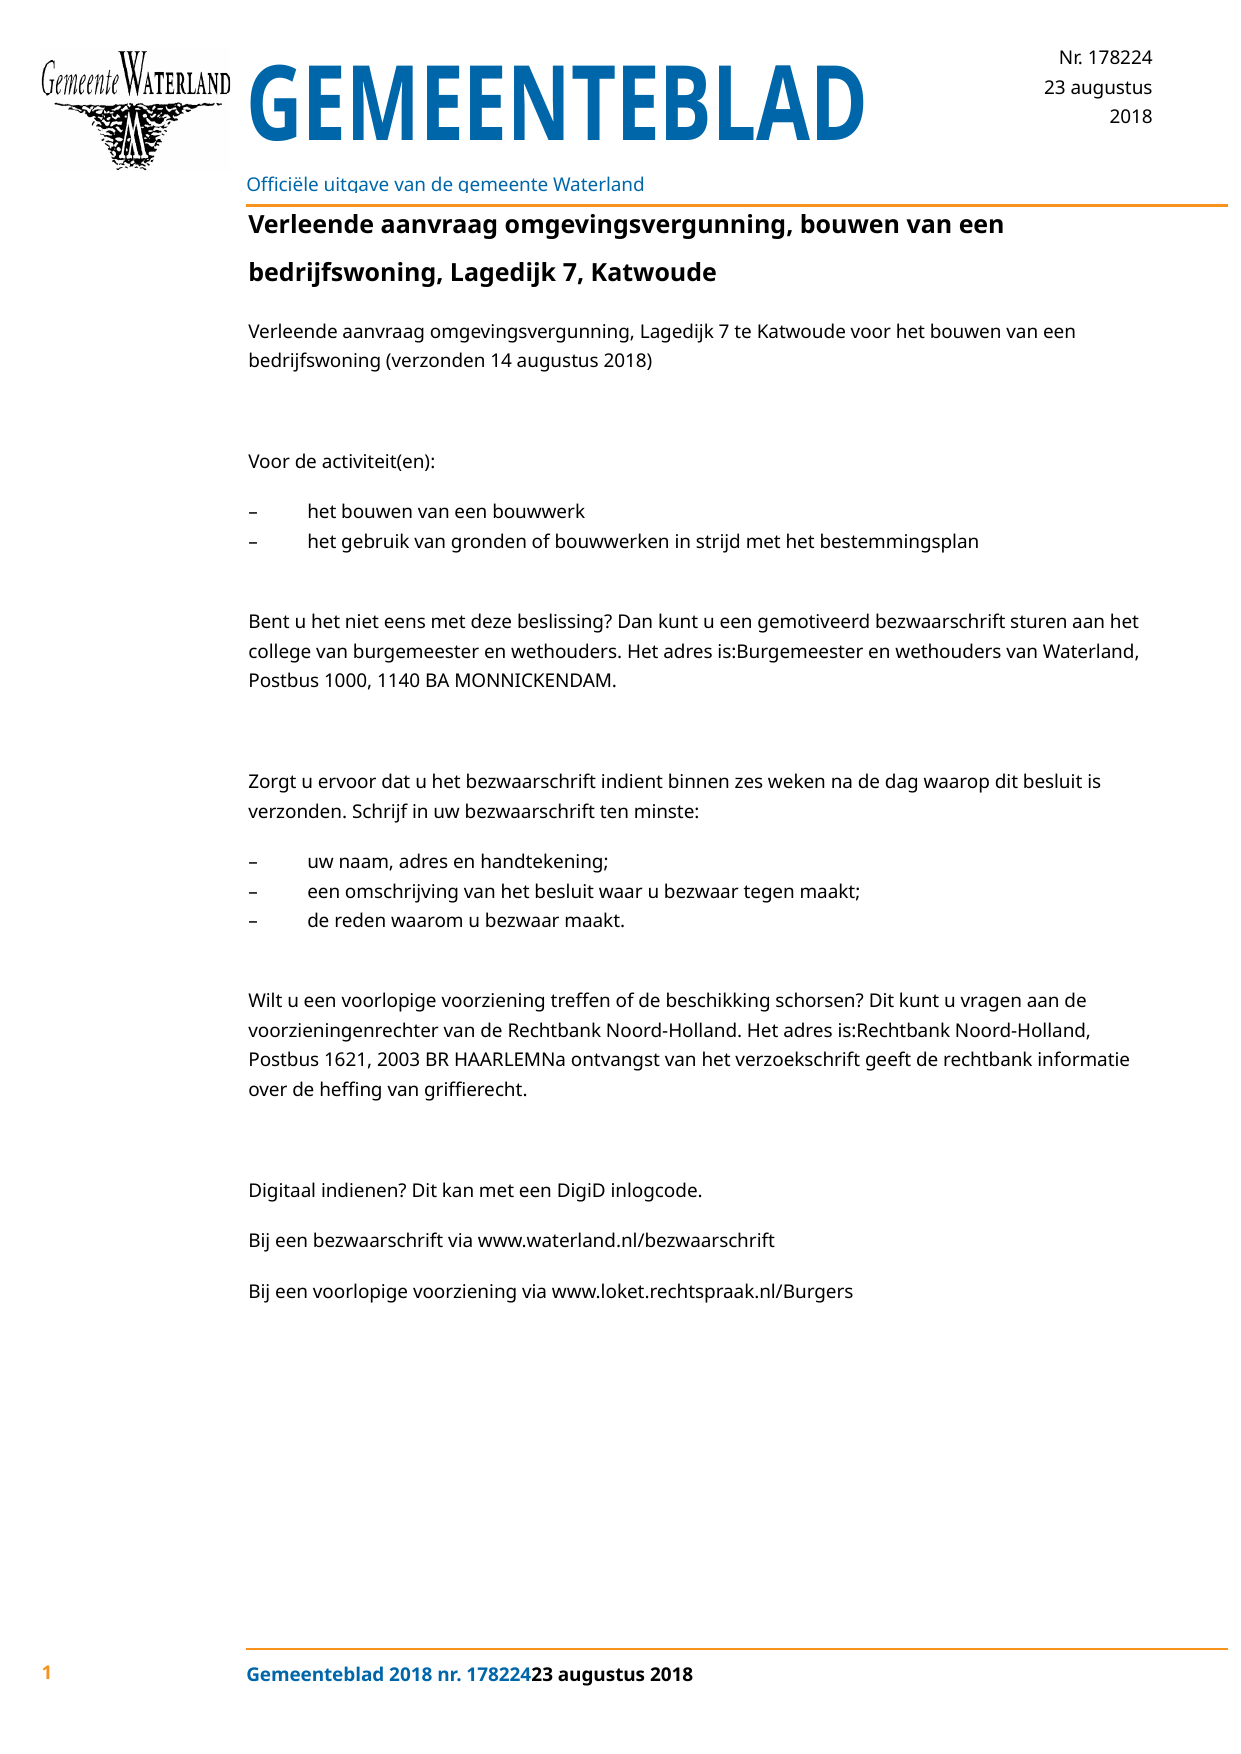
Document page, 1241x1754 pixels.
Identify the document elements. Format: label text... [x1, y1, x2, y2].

list het gebruik van gronden of bouwwerken in strijd met het bestemmingsplan [248, 528, 1152, 554]
list uw naam, adres en handtekening; [248, 848, 1152, 874]
text Verleende aanvraag omgevingsvergunning, Lagedijk 7 te Katwoude voor het bouwen van een bedrijfswoning (verzonden 14 augustus 2018) [248, 318, 1152, 373]
list een omschrijving van het besluit waar u bezwaar tegen maakt; [248, 878, 1152, 904]
text Bent u het niet eens met deze beslissing? Dan kunt u een gemotiveerd bezwaarschrift sturen aan het college van burgemeester en wethouders. Het adres is:Burgemeester en wethouders van Waterland, Postbus 1000, 1140 BA MONNICKENDAM. [248, 608, 1152, 693]
text Wilt u een voorlopige voorziening treffen of de beschikking schorsen? Dit kunt u vragen aan de voorzieningenrechter van de Rechtbank Noord-Holland. Het adres is:Rechtbank Noord-Holland, Postbus 1621, 2003 BR HAARLEMNa ontvangst van het verzoekschrift geeft de rechtbank informatie over de heffing van griffierecht. [248, 987, 1152, 1102]
list de reden waarom u bezwaar maakt. [248, 907, 1152, 933]
text Bij een voorlopige voorziening via www.loket.rechtspraak.nl/Burgers [248, 1278, 1152, 1304]
list het bouwen van een bouwwerk [248, 499, 1152, 524]
text Verleende aanvraag omgevingsvergunning, bouwen van een bedrijfswoning, Lagedijk 7, Katwoude [248, 207, 1152, 288]
picture [41, 47, 231, 172]
text Bij een bezwaarschrift via www.waterland.nl/bezwaarschrift [248, 1227, 1152, 1253]
text Digitaal indienen? Dit kan met een DigiD inlogcode. [248, 1177, 1152, 1203]
text Voor de activiteit(en): [248, 448, 1152, 474]
text Zorgt u ervoor dat u het bezwaarschrift indient binnen zes weken na de dag waarop dit besluit is verzonden. Schrijf in uw bezwaarschrift ten minste: [248, 768, 1152, 824]
